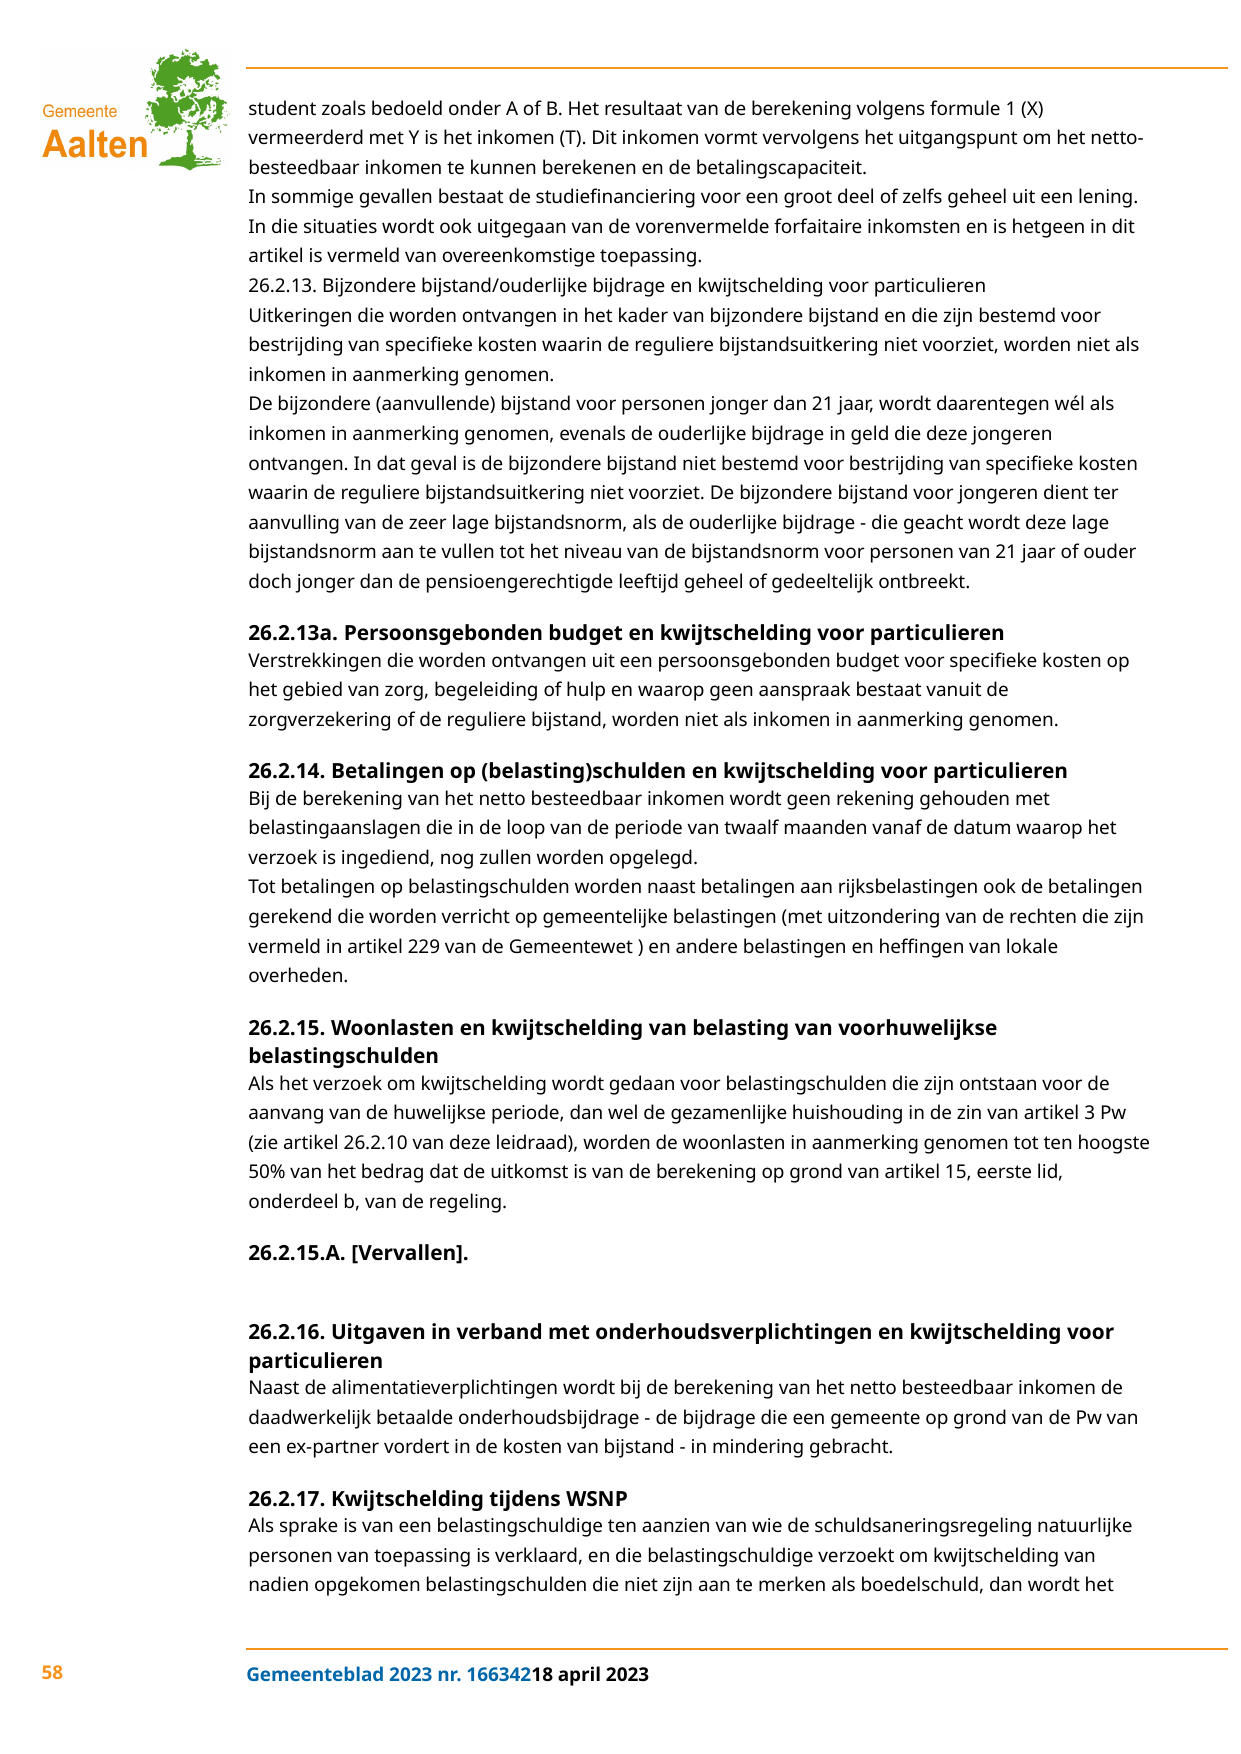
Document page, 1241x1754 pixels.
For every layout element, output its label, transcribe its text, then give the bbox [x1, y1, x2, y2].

text In sommige gevallen bestaat de studiefinanciering voor een groot deel of zelfs geheel uit een lening. In die situaties wordt ook uitgegaan van de vorenvermelde forfaitaire inkomsten en is hetgeen in dit artikel is vermeld van overeenkomstige toepassing. [248, 183, 1152, 268]
text Naast de alimentatieverplichtingen wordt bij de berekening van het netto besteedbaar inkomen de daadwerkelijk betaalde onderhoudsbijdrage - de bijdrage die een gemeente op grond van de Pw van een ex-partner vordert in de kosten van bijstand - in mindering gebracht. [248, 1374, 1152, 1459]
text 26.2.15. Woonlasten en kwijtschelding van belasting van voorhuwelijkse belastingschulden [248, 1013, 1152, 1070]
text Verstrekkingen die worden ontvangen uit een persoonsgebonden budget voor specifieke kosten op het gebied van zorg, begeleiding of hulp en waarop geen aanspraak bestaat vanuit de zorgverzekering of de reguliere bijstand, worden niet als inkomen in aanmerking genomen. [248, 647, 1152, 732]
text De bijzondere (aanvullende) bijstand voor personen jonger dan 21 jaar, wordt daarentegen wél als inkomen in aanmerking genomen, evenals de ouderlijke bijdrage in geld die deze jongeren ontvangen. In dat geval is de bijzondere bijstand niet bestemd voor bestrijding van specifieke kosten waarin de reguliere bijstandsuitkering niet voorziet. De bijzondere bijstand voor jongeren dient ter aanvulling van de zeer lage bijstandsnorm, als de ouderlijke bijdrage - die geacht wordt deze lage bijstandsnorm aan te vullen tot het niveau van de bijstandsnorm voor personen van 21 jaar of ouder doch jonger dan de pensioengerechtigde leeftijd geheel of gedeeltelijk ontbreekt. [248, 391, 1152, 594]
picture [41, 47, 231, 172]
text 26.2.17. Kwijtschelding tijdens WSNP [248, 1484, 1152, 1512]
text 26.2.16. Uitgaven in verband met onderhoudsverplichtingen en kwijtschelding voor particulieren [248, 1317, 1152, 1374]
text Als sprake is van een belastingschuldige ten aanzien van wie de schuldsaneringsregeling natuurlijke personen van toepassing is verklaard, en die belastingschuldige verzoekt om kwijtschelding van nadien opgekomen belastingschulden die niet zijn aan te merken als boedelschuld, dan wordt het [248, 1512, 1152, 1597]
text Tot betalingen op belastingschulden worden naast betalingen aan rijksbelastingen ook de betalingen gerekend die worden verricht op gemeentelijke belastingen (met uitzondering van de rechten die zijn vermeld in artikel 229 van de Gemeentewet ) en andere belastingen en heffingen van lokale overheden. [248, 874, 1152, 988]
text 26.2.13a. Persoonsgebonden budget en kwijtschelding voor particulieren [248, 618, 1152, 647]
text 26.2.15.A. [Vervallen]. [248, 1238, 1152, 1267]
text Bij de berekening van het netto besteedbaar inkomen wordt geen rekening gehouden met belastingaanslagen die in de loop van de periode van twaalf maanden vanaf de datum waarop het verzoek is ingediend, nog zullen worden opgelegd. [248, 785, 1152, 870]
text student zoals bedoeld onder A of B. Het resultaat van de berekening volgens formule 1 (X) vermeerderd met Y is het inkomen (T). Dit inkomen vormt vervolgens het uitgangspunt om het netto-besteedbaar inkomen te kunnen berekenen en de betalingscapaciteit. [248, 95, 1152, 180]
text Uitkeringen die worden ontvangen in het kader van bijzondere bijstand en die zijn bestemd voor bestrijding van specifieke kosten waarin de reguliere bijstandsuitkering niet voorziet, worden niet als inkomen in aanmerking genomen. [248, 302, 1152, 387]
text 26.2.14. Betalingen op (belasting)schulden en kwijtschelding voor particulieren [248, 757, 1152, 785]
text 26.2.13. Bijzondere bijstand/ouderlijke bijdrage en kwijtschelding voor particulieren [248, 272, 1152, 298]
text Als het verzoek om kwijtschelding wordt gedaan voor belastingschulden die zijn ontstaan voor de aanvang van de huwelijkse periode, dan wel de gezamenlijke huishouding in de zin van artikel 3 Pw (zie artikel 26.2.10 van deze leidraad), worden de woonlasten in aanmerking genomen tot ten hoogste 50% van het bedrag dat de uitkomst is van de berekening op grond van artikel 15, eerste lid, onderdeel b, van de regeling. [248, 1070, 1152, 1214]
